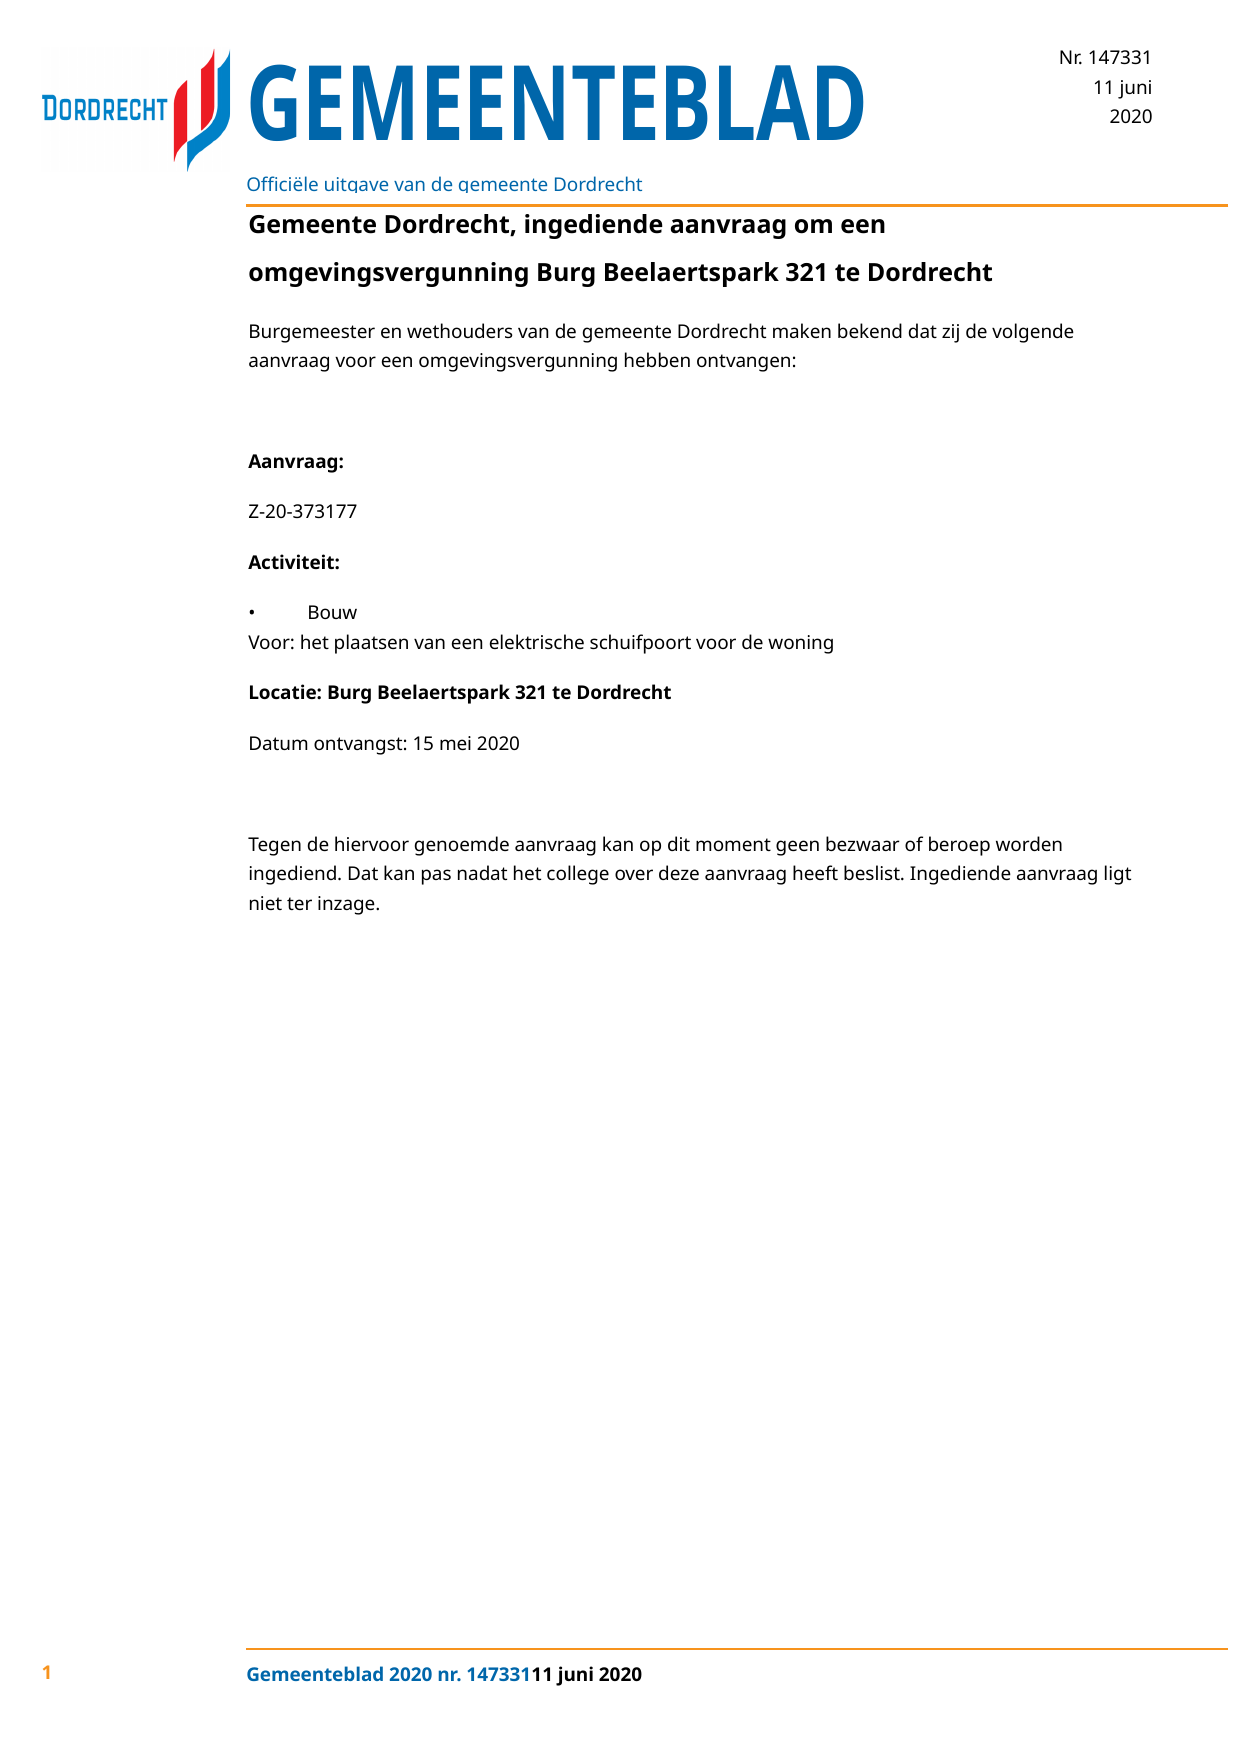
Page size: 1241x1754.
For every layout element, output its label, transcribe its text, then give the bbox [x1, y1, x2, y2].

text Tegen de hiervoor genoemde aanvraag kan op dit moment geen bezwaar of beroep worden ingediend. Dat kan pas nadat het college over deze aanvraag heeft beslist. Ingediende aanvraag ligt niet ter inzage. [248, 831, 1152, 916]
text Activiteit: [248, 549, 1152, 575]
text Burgemeester en wethouders van de gemeente Dordrecht maken bekend dat zij de volgende aanvraag voor een omgevingsvergunning hebben ontvangen: [248, 318, 1152, 373]
text Locatie: Burg Beelaertspark 321 te Dordrecht [248, 679, 1152, 705]
list Bouw [248, 599, 1152, 625]
text Voor: het plaatsen van een elektrische schuifpoort voor de woning [248, 629, 1152, 655]
text Z-20-373177 [248, 499, 1152, 524]
text Aanvraag: [248, 448, 1152, 474]
picture [41, 47, 231, 172]
text Gemeente Dordrecht, ingediende aanvraag om een omgevingsvergunning Burg Beelaertspark 321 te Dordrecht [248, 207, 1152, 288]
text Datum ontvangst: 15 mei 2020 [248, 730, 1152, 756]
